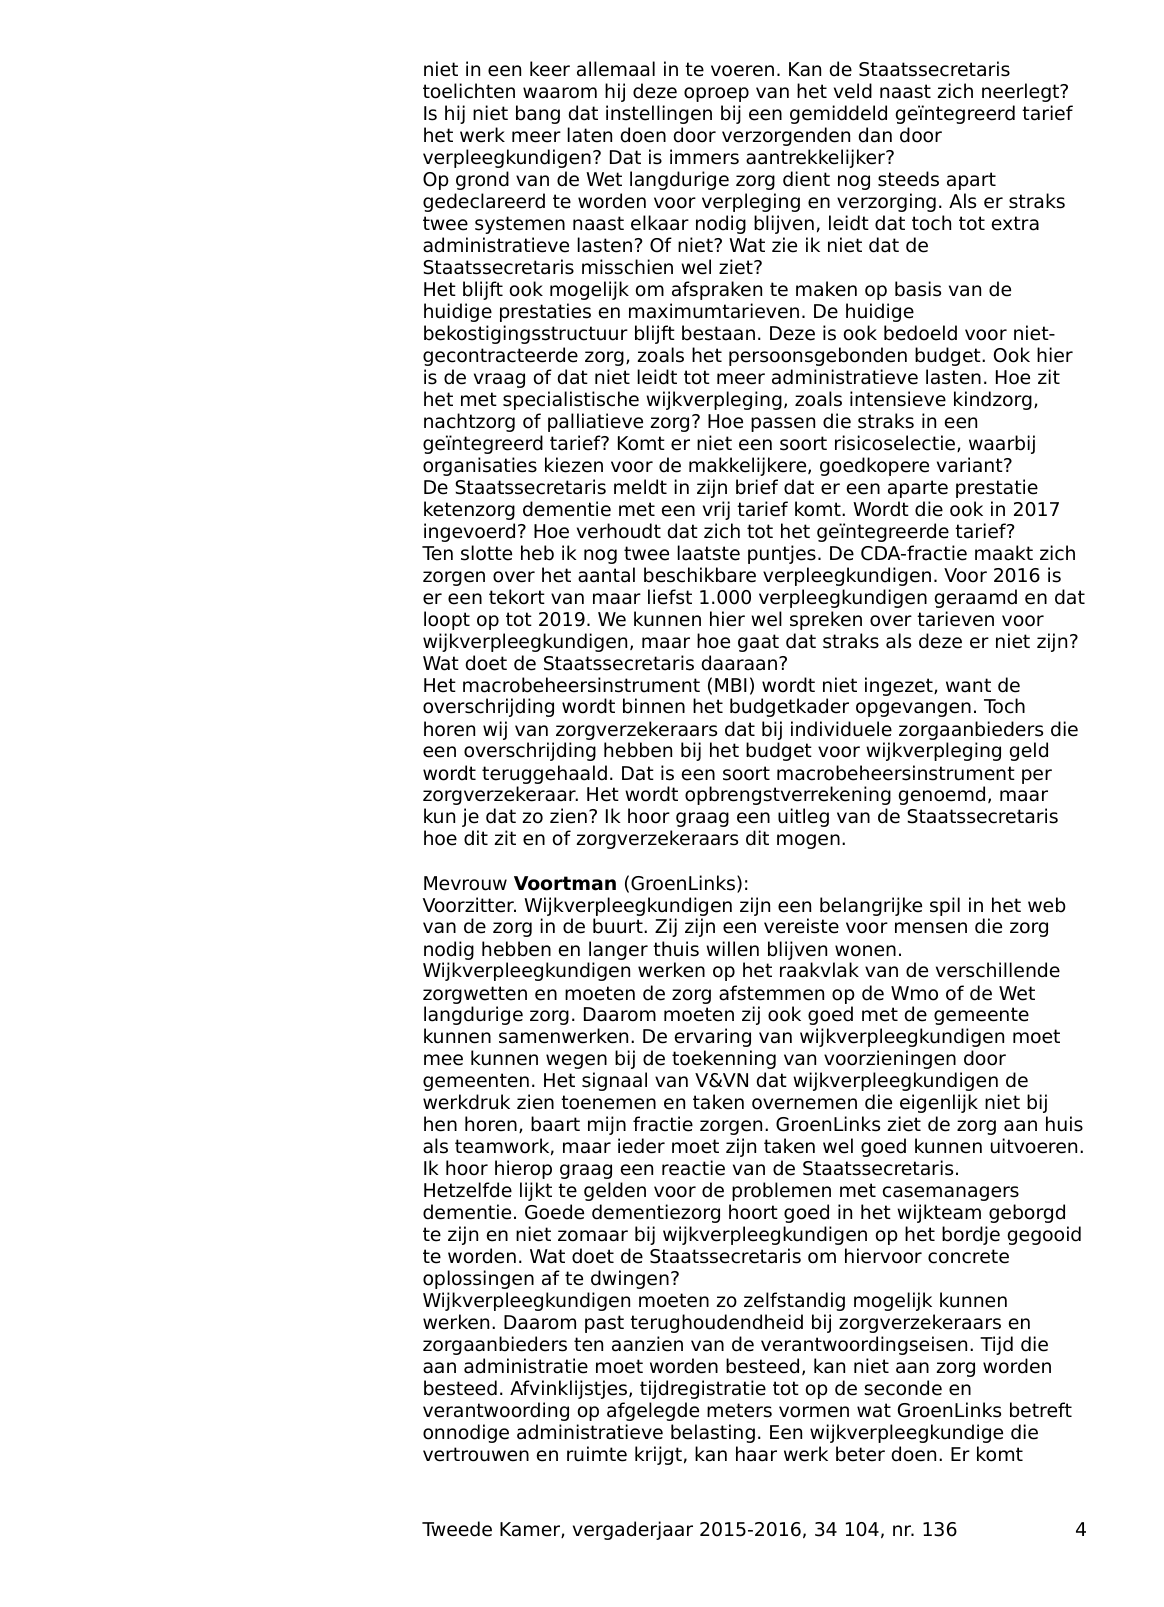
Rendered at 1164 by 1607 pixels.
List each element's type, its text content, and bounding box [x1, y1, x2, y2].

text Wijkverpleegkundigen moeten zo zelfstandig mogelijk kunnen werken. Daarom past terughoudendheid bij zorgverzekeraars en zorgaanbieders ten aanzien van de verantwoordingseisen. Tijd die aan administratie moet worden besteed, kan niet aan zorg worden besteed. Afvinklijstjes, tijdregistratie tot op de seconde en verantwoording op afgelegde meters vormen wat GroenLinks betreft onnodige administratieve belasting. Een wijkverpleegkundige die vertrouwen en ruimte krijgt, kan haar werk beter doen. Er komt [422, 1290, 1087, 1466]
text niet in een keer allemaal in te voeren. Kan de Staatssecretaris toelichten waarom hij deze oproep van het veld naast zich neerlegt? Is hij niet bang dat instellingen bij een gemiddeld geïntegreerd tarief het werk meer laten doen door verzorgenden dan door verpleegkundigen? Dat is immers aantrekkelijker? [422, 59, 1087, 169]
text Ten slotte heb ik nog twee laatste puntjes. De CDA-fractie maakt zich zorgen over het aantal beschikbare verpleegkundigen. Voor 2016 is er een tekort van maar liefst 1.000 verpleegkundigen geraamd en dat loopt op tot 2019. We kunnen hier wel spreken over tarieven voor wijkverpleegkundigen, maar hoe gaat dat straks als deze er niet zijn? Wat doet de Staatssecretaris daaraan? [422, 543, 1087, 674]
text Hetzelfde lijkt te gelden voor de problemen met casemanagers dementie. Goede dementiezorg hoort goed in het wijkteam geborgd te zijn en niet zomaar bij wijkverpleegkundigen op het bordje gegooid te worden. Wat doet de Staatssecretaris om hiervoor concrete oplossingen af te dwingen? [422, 1180, 1087, 1290]
text Mevrouw Voortman (GroenLinks): [422, 872, 1087, 894]
text De Staatssecretaris meldt in zijn brief dat er een aparte prestatie ketenzorg dementie met een vrij tarief komt. Wordt die ook in 2017 ingevoerd? Hoe verhoudt dat zich tot het geïntegreerde tarief? [422, 477, 1087, 543]
text Het macrobeheersinstrument (MBI) wordt niet ingezet, want de overschrijding wordt binnen het budgetkader opgevangen. Toch horen wij van zorgverzekeraars dat bij individuele zorgaanbieders die een overschrijding hebben bij het budget voor wijkverpleging geld wordt teruggehaald. Dat is een soort macrobeheersinstrument per zorgverzekeraar. Het wordt opbrengstverrekening genoemd, maar kun je dat zo zien? Ik hoor graag een uitleg van de Staatssecretaris hoe dit zit en of zorgverzekeraars dit mogen. [422, 674, 1087, 850]
text Voorzitter. Wijkverpleegkundigen zijn een belangrijke spil in het web van de zorg in de buurt. Zij zijn een vereiste voor mensen die zorg nodig hebben en langer thuis willen blijven wonen. Wijkverpleegkundigen werken op het raakvlak van de verschillende zorgwetten en moeten de zorg afstemmen op de Wmo of de Wet langdurige zorg. Daarom moeten zij ook goed met de gemeente kunnen samenwerken. De ervaring van wijkverpleegkundigen moet mee kunnen wegen bij de toekenning van voorzieningen door gemeenten. Het signaal van V&VN dat wijkverpleegkundigen de werkdruk zien toenemen en taken overnemen die eigenlijk niet bij hen horen, baart mijn fractie zorgen. GroenLinks ziet de zorg aan huis als teamwork, maar ieder moet zijn taken wel goed kunnen uitvoeren. Ik hoor hierop graag een reactie van de Staatssecretaris. [422, 894, 1087, 1180]
text Op grond van de Wet langdurige zorg dient nog steeds apart gedeclareerd te worden voor verpleging en verzorging. Als er straks twee systemen naast elkaar nodig blijven, leidt dat toch tot extra administratieve lasten? Of niet? Wat zie ik niet dat de Staatssecretaris misschien wel ziet? [422, 169, 1087, 279]
text Het blijft ook mogelijk om afspraken te maken op basis van de huidige prestaties en maximumtarieven. De huidige bekostigingsstructuur blijft bestaan. Deze is ook bedoeld voor niet-gecontracteerde zorg, zoals het persoonsgebonden budget. Ook hier is de vraag of dat niet leidt tot meer administratieve lasten. Hoe zit het met specialistische wijkverpleging, zoals intensieve kindzorg, nachtzorg of palliatieve zorg? Hoe passen die straks in een geïntegreerd tarief? Komt er niet een soort risicoselectie, waarbij organisaties kiezen voor de makkelijkere, goedkopere variant? [422, 279, 1087, 477]
